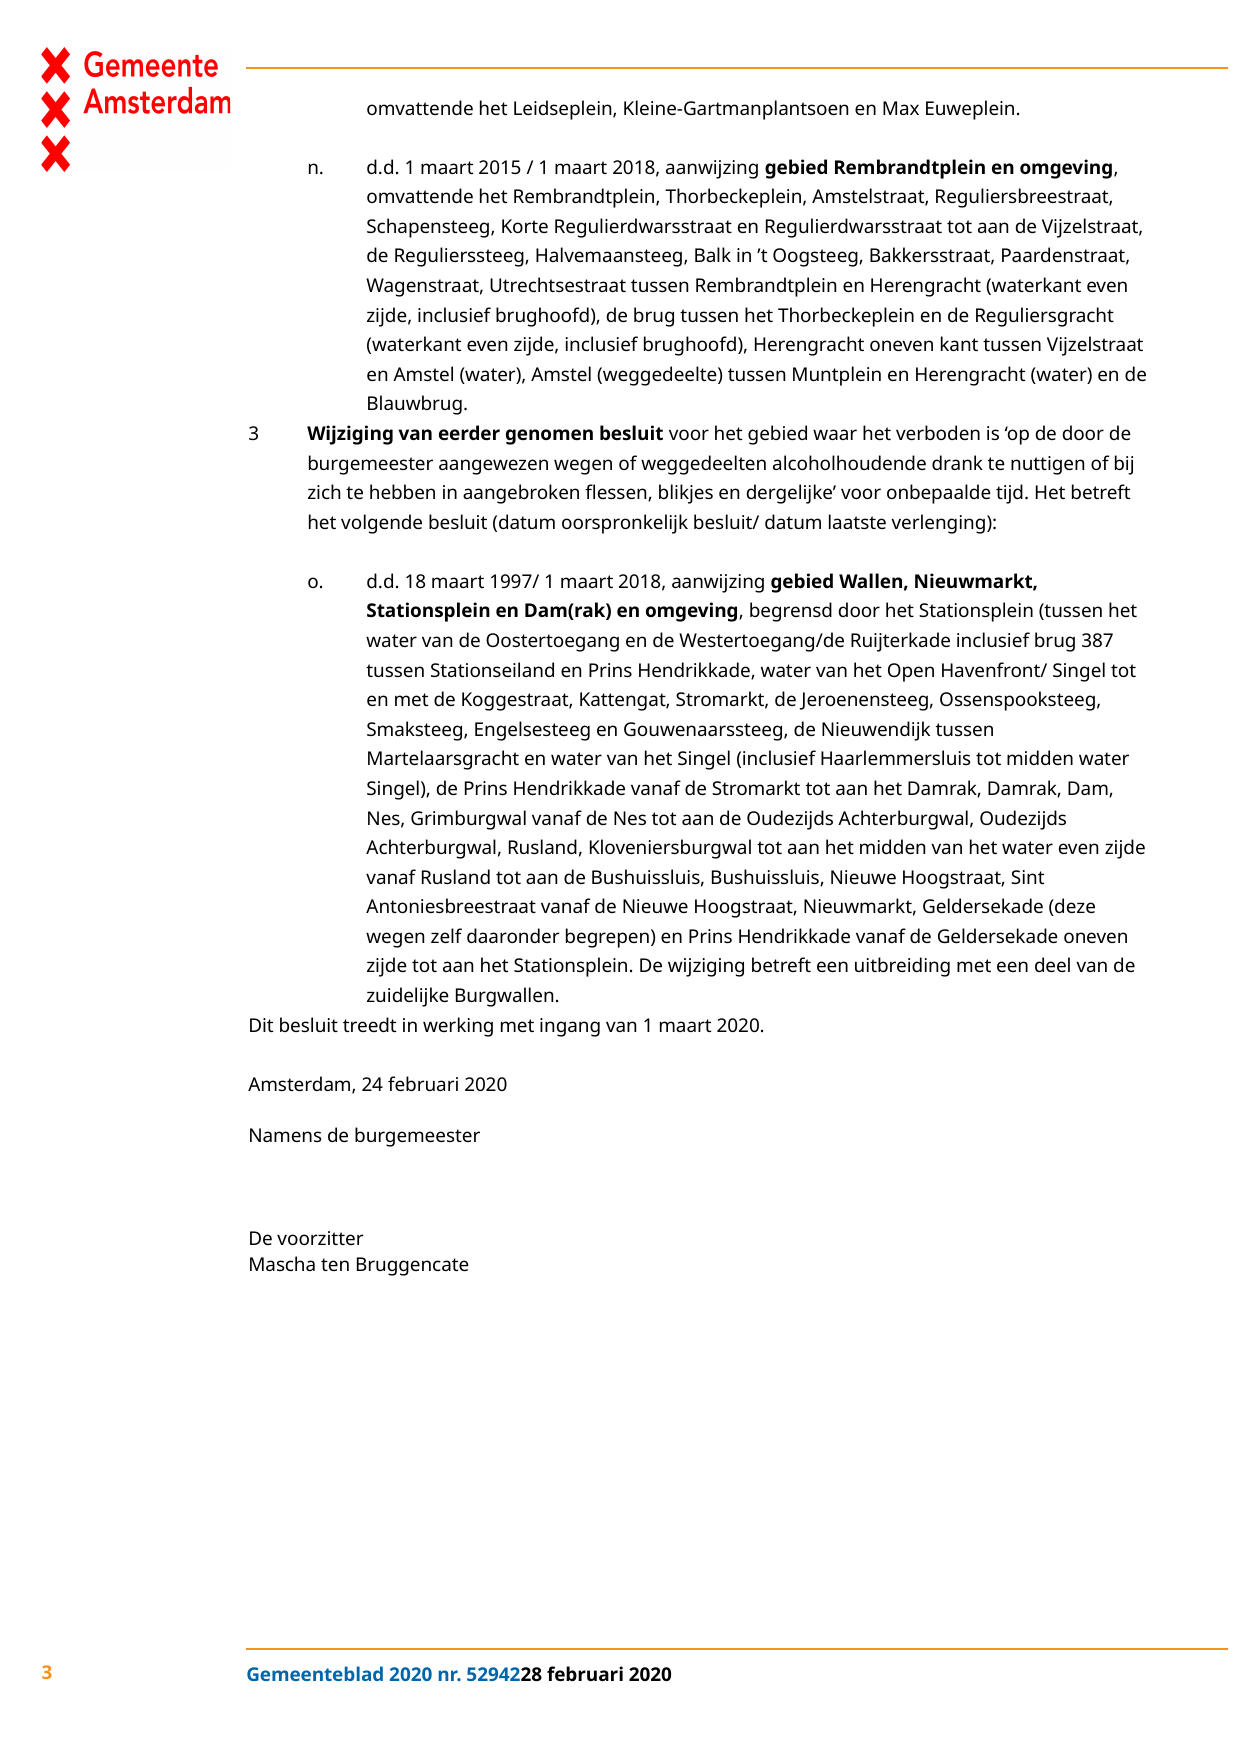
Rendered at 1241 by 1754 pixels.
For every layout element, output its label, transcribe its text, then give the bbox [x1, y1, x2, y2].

list d.d. 1 maart 2015 / 1 maart 2018, aanwijzing gebied Rembrandtplein en omgeving, omvattende het Rembrandtplein, Thorbeckeplein, Amstelstraat, Reguliersbreestraat, Schapensteeg, Korte Regulierdwarsstraat en Regulierdwarsstraat tot aan de Vijzelstraat, de Regulierssteeg, Halvemaansteeg, Balk in ’t Oogsteeg, Bakkersstraat, Paardenstraat, Wagenstraat, Utrechtsestraat tussen Rembrandtplein en Herengracht (waterkant even zijde, inclusief brughoofd), de brug tussen het Thorbeckeplein en de Reguliersgracht (waterkant even zijde, inclusief brughoofd), Herengracht oneven kant tussen Vijzelstraat en Amstel (water), Amstel (weggedeelte) tussen Muntplein en Herengracht (water) en de Blauwbrug. [307, 154, 1152, 416]
text Mascha ten Bruggencate [248, 1251, 1152, 1277]
list omvattende het Leidseplein, Kleine-Gartmanplantsoen en Max Euweplein. [307, 95, 1152, 121]
text Amsterdam, 24 februari 2020 [248, 1071, 1152, 1097]
picture [41, 47, 231, 172]
text Dit besluit treedt in werking met ingang van 1 maart 2020. [248, 1012, 1152, 1038]
text Namens de burgemeester [248, 1122, 1152, 1148]
text De voorzitter [248, 1225, 1152, 1251]
list d.d. 18 maart 1997/ 1 maart 2018, aanwijzing gebied Wallen, Nieuwmarkt, Stationsplein en Dam(rak) en omgeving, begrensd door het Stationsplein (tussen het water van de Oostertoegang en de Westertoegang/de Ruijterkade inclusief brug 387 tussen Stationseiland en Prins Hendrikkade, water van het Open Havenfront/ Singel tot en met de Koggestraat, Kattengat, Stromarkt, de Jeroenensteeg, Ossenspooksteeg, Smaksteeg, Engelsesteeg en Gouwenaarssteeg, de Nieuwendijk tussen Martelaarsgracht en water van het Singel (inclusief Haarlemmersluis tot midden water Singel), de Prins Hendrikkade vanaf de Stromarkt tot aan het Damrak, Damrak, Dam, Nes, Grimburgwal vanaf de Nes tot aan de Oudezijds Achterburgwal, Oudezijds Achterburgwal, Rusland, Kloveniersburgwal tot aan het midden van het water even zijde vanaf Rusland tot aan de Bushuissluis, Bushuissluis, Nieuwe Hoogstraat, Sint Antoniesbreestraat vanaf de Nieuwe Hoogstraat, Nieuwmarkt, Geldersekade (deze wegen zelf daaronder begrepen) en Prins Hendrikkade vanaf de Geldersekade oneven zijde tot aan het Stationsplein. De wijziging betreft een uitbreiding met een deel van de zuidelijke Burgwallen. [307, 568, 1152, 1008]
list Wijziging van eerder genomen besluit voor het gebied waar het verboden is ‘op de door de burgemeester aangewezen wegen of weggedeelten alcoholhoudende drank te nuttigen of bij zich te hebben in aangebroken flessen, blikjes en dergelijke’ voor onbepaalde tijd. Het betreft het volgende besluit (datum oorspronkelijk besluit/ datum laatste verlenging): [248, 420, 1152, 535]
